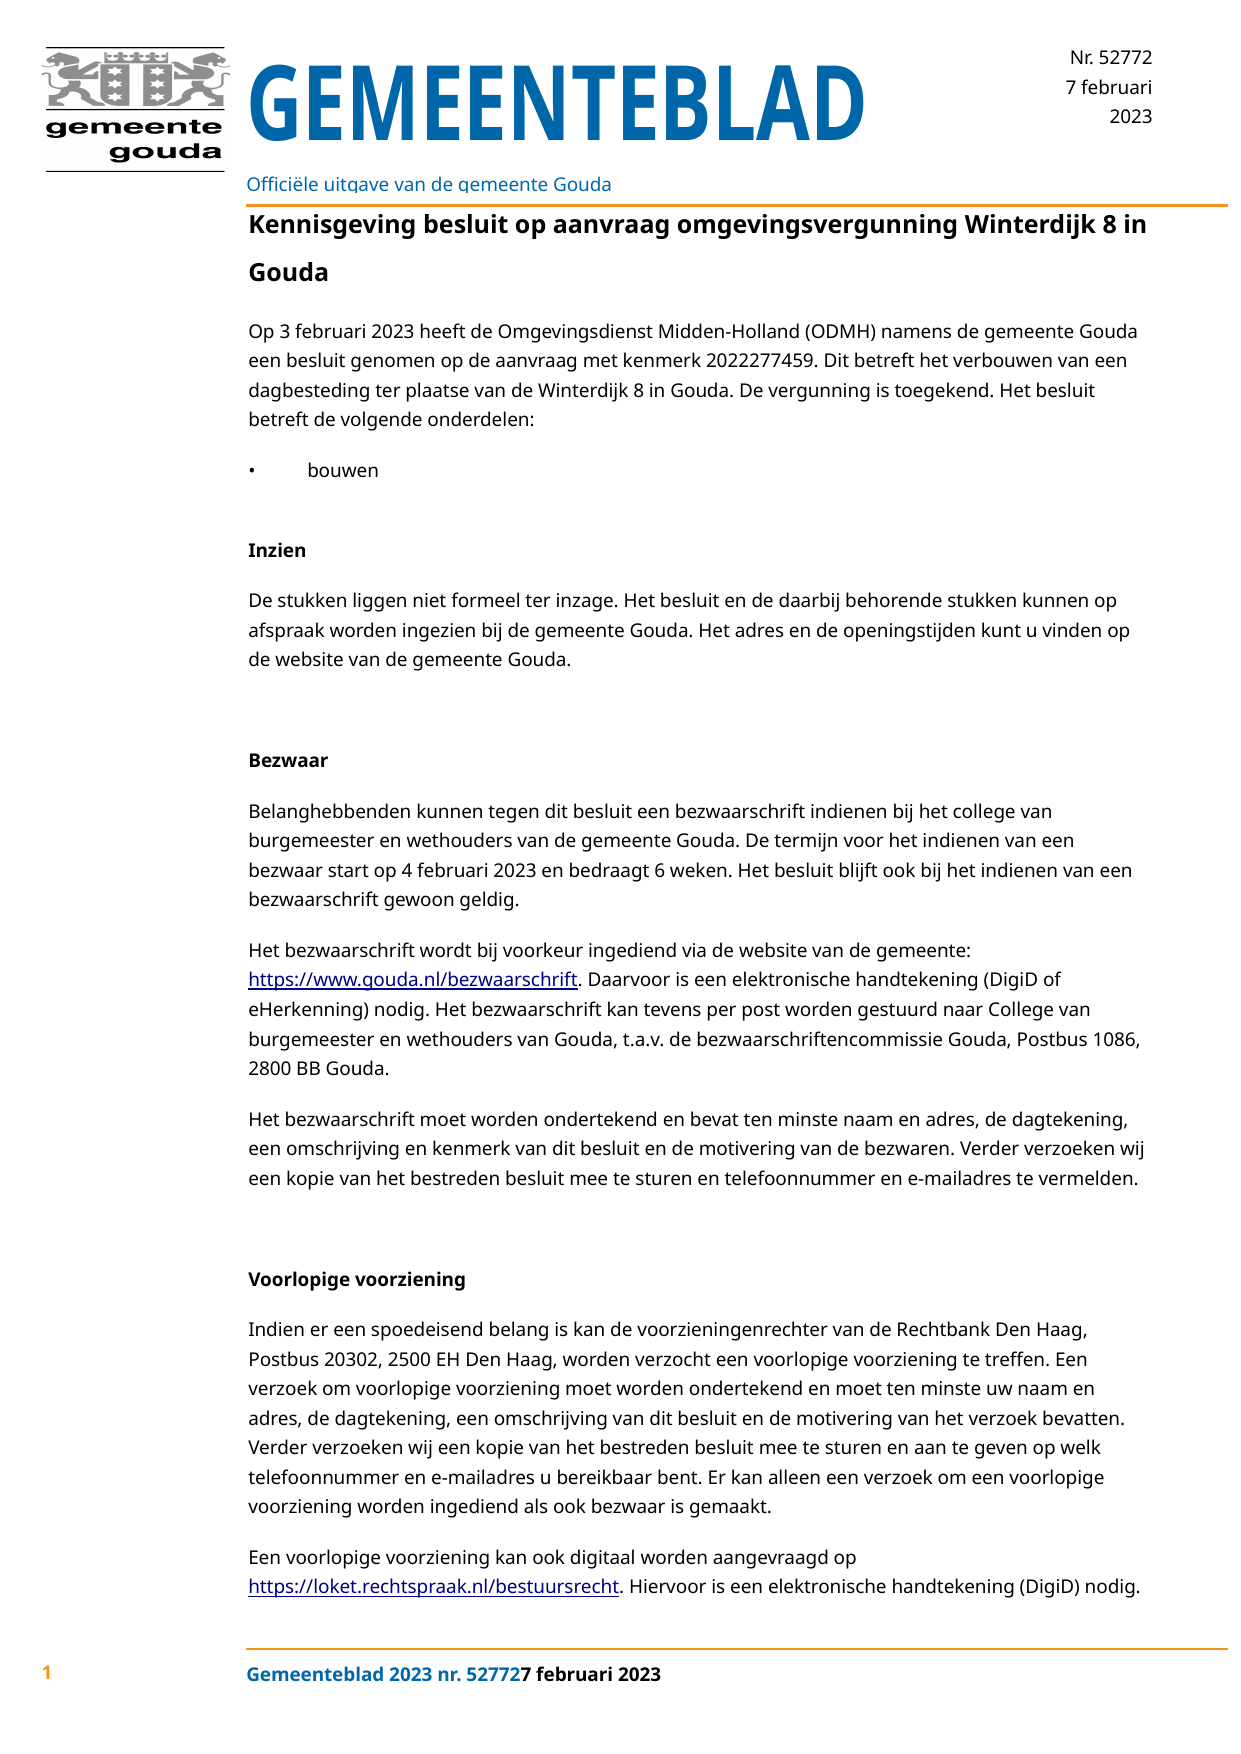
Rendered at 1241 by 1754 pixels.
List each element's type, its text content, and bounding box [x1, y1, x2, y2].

text Inzien [248, 537, 1152, 563]
list bouwen [248, 457, 1152, 483]
text Op 3 februari 2023 heeft de Omgevingsdienst Midden-Holland (ODMH) namens de gemeente Gouda een besluit genomen op de aanvraag met kenmerk 2022277459. Dit betreft het verbouwen van een dagbesteding ter plaatse van de Winterdijk 8 in Gouda. De vergunning is toegekend. Het besluit betreft de volgende onderdelen: [248, 318, 1152, 432]
text Belanghebbenden kunnen tegen dit besluit een bezwaarschrift indienen bij het college van burgemeester en wethouders van de gemeente Gouda. De termijn voor het indienen van een bezwaar start op 4 februari 2023 en bedraagt 6 weken. Het besluit blijft ook bij het indienen van een bezwaarschrift gewoon geldig. [248, 798, 1152, 912]
text Bezwaar [248, 747, 1152, 773]
text Het bezwaarschrift wordt bij voorkeur ingediend via de website van de gemeente: https://www.gouda.nl/bezwaarschrift. Daarvoor is een elektronische handtekening (DigiD of eHerkenning) nodig. Het bezwaarschrift kan tevens per post worden gestuurd naar College van burgemeester en wethouders van Gouda, t.a.v. de bezwaarschriftencommissie Gouda, Postbus 1086, 2800 BB Gouda. [248, 937, 1152, 1081]
picture [41, 47, 231, 172]
text Voorlopige voorziening [248, 1266, 1152, 1292]
text Het bezwaarschrift moet worden ondertekend en bevat ten minste naam en adres, de dagtekening, een omschrijving en kenmerk van dit besluit en de motivering van de bezwaren. Verder verzoeken wij een kopie van het bestreden besluit mee te sturen en telefoonnummer en e-mailadres te vermelden. [248, 1106, 1152, 1191]
text Kennisgeving besluit op aanvraag omgevingsvergunning Winterdijk 8 in Gouda [248, 207, 1152, 288]
text Indien er een spoedeisend belang is kan de voorzieningenrechter van de Rechtbank Den Haag, Postbus 20302, 2500 EH Den Haag, worden verzocht een voorlopige voorziening te treffen. Een verzoek om voorlopige voorziening moet worden ondertekend en moet ten minste uw naam en adres, de dagtekening, een omschrijving van dit besluit en de motivering van het verzoek bevatten. Verder verzoeken wij een kopie van het bestreden besluit mee te sturen en aan te geven op welk telefoonnummer en e-mailadres u bereikbaar bent. Er kan alleen een verzoek om een voorlopige voorziening worden ingediend als ook bezwaar is gemaakt. [248, 1316, 1152, 1519]
text Een voorlopige voorziening kan ook digitaal worden aangevraagd op https://loket.rechtspraak.nl/bestuursrecht. Hiervoor is een elektronische handtekening (DigiD) nodig. [248, 1544, 1152, 1599]
text De stukken liggen niet formeel ter inzage. Het besluit en de daarbij behorende stukken kunnen op afspraak worden ingezien bij de gemeente Gouda. Het adres en de openingstijden kunt u vinden op de website van de gemeente Gouda. [248, 587, 1152, 672]
